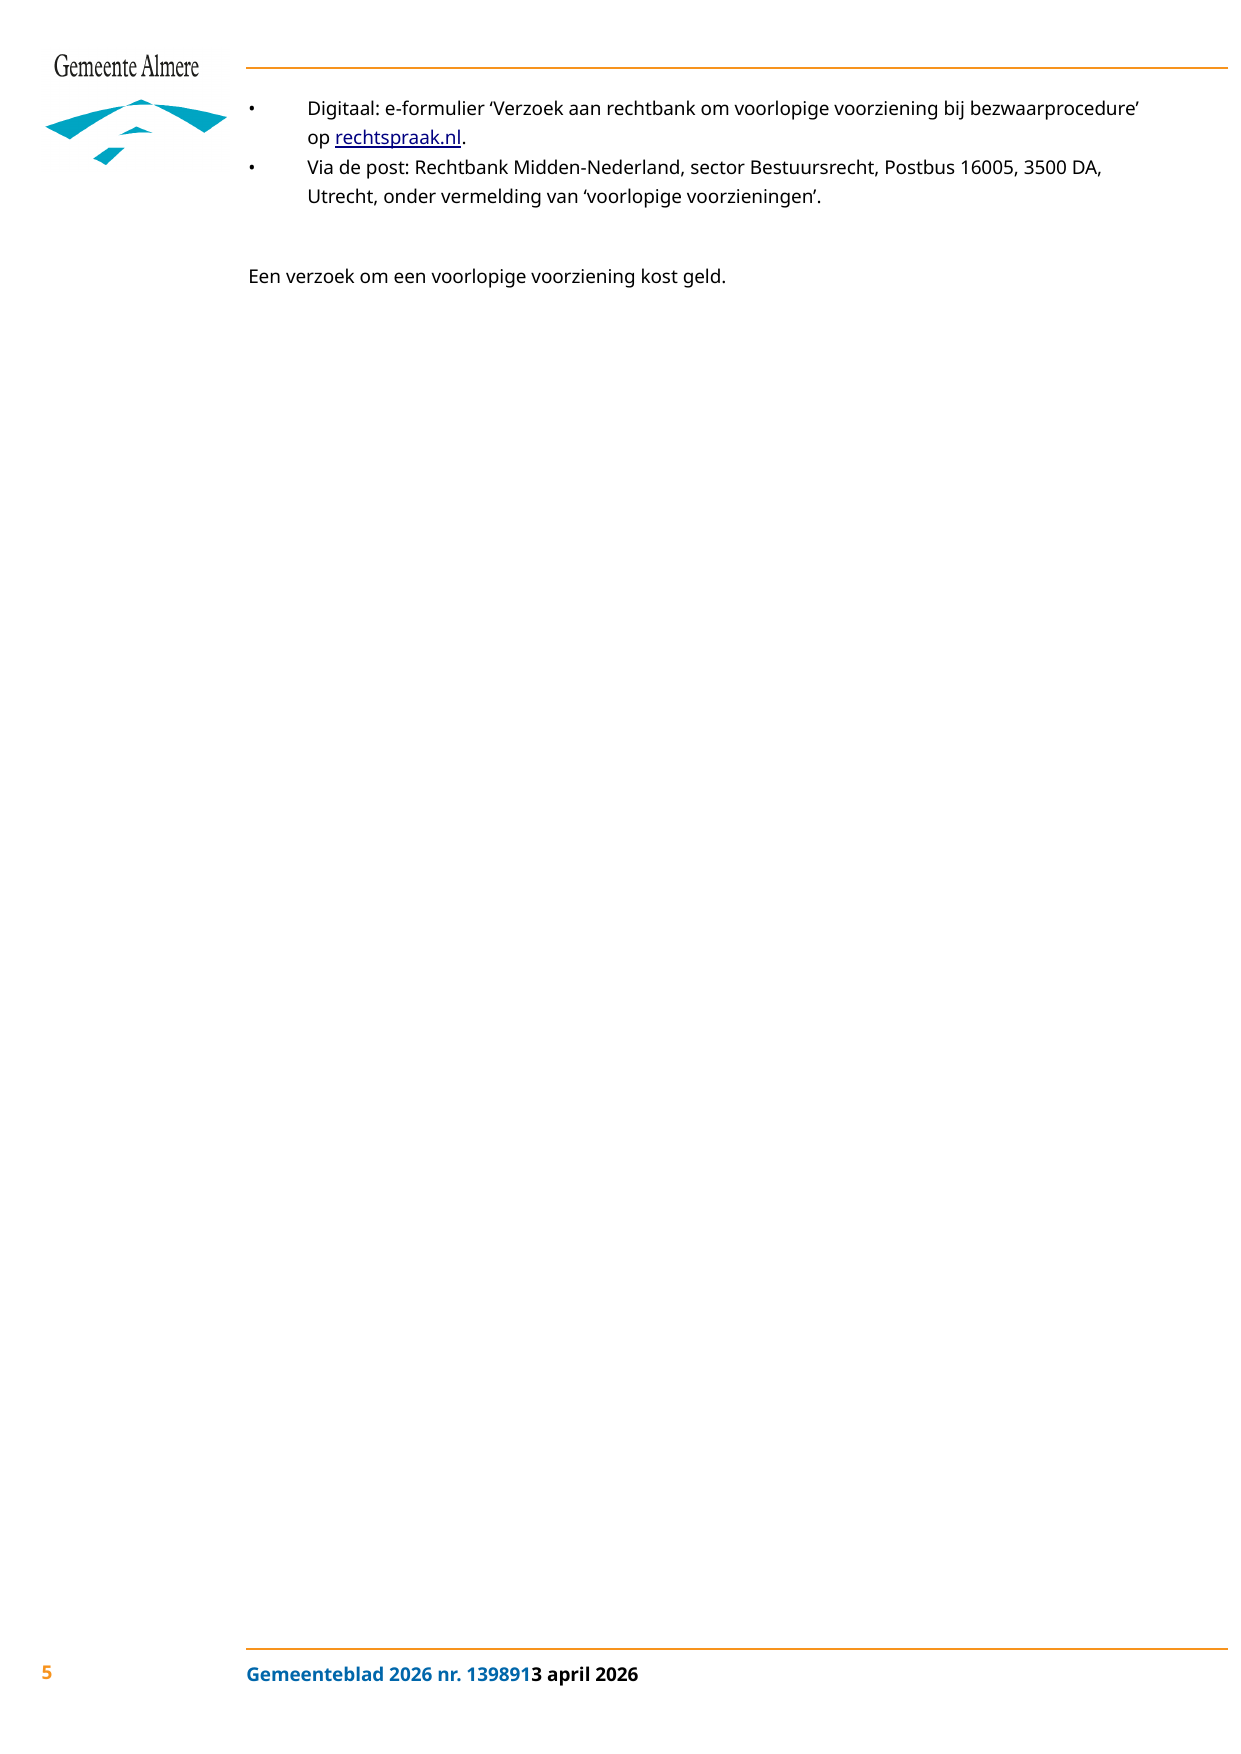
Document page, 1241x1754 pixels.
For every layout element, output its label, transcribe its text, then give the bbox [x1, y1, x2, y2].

list Digitaal: e-formulier ‘Verzoek aan rechtbank om voorlopige voorziening bij bezwaarprocedure’ op rechtspraak.nl. [248, 95, 1152, 150]
text Een verzoek om een voorlopige voorziening kost geld. [248, 263, 1152, 289]
picture [41, 47, 231, 172]
list Via de post: Rechtbank Midden-Nederland, sector Bestuursrecht, Postbus 16005, 3500 DA, Utrecht, onder vermelding van ‘voorlopige voorzieningen’. [248, 154, 1152, 209]
